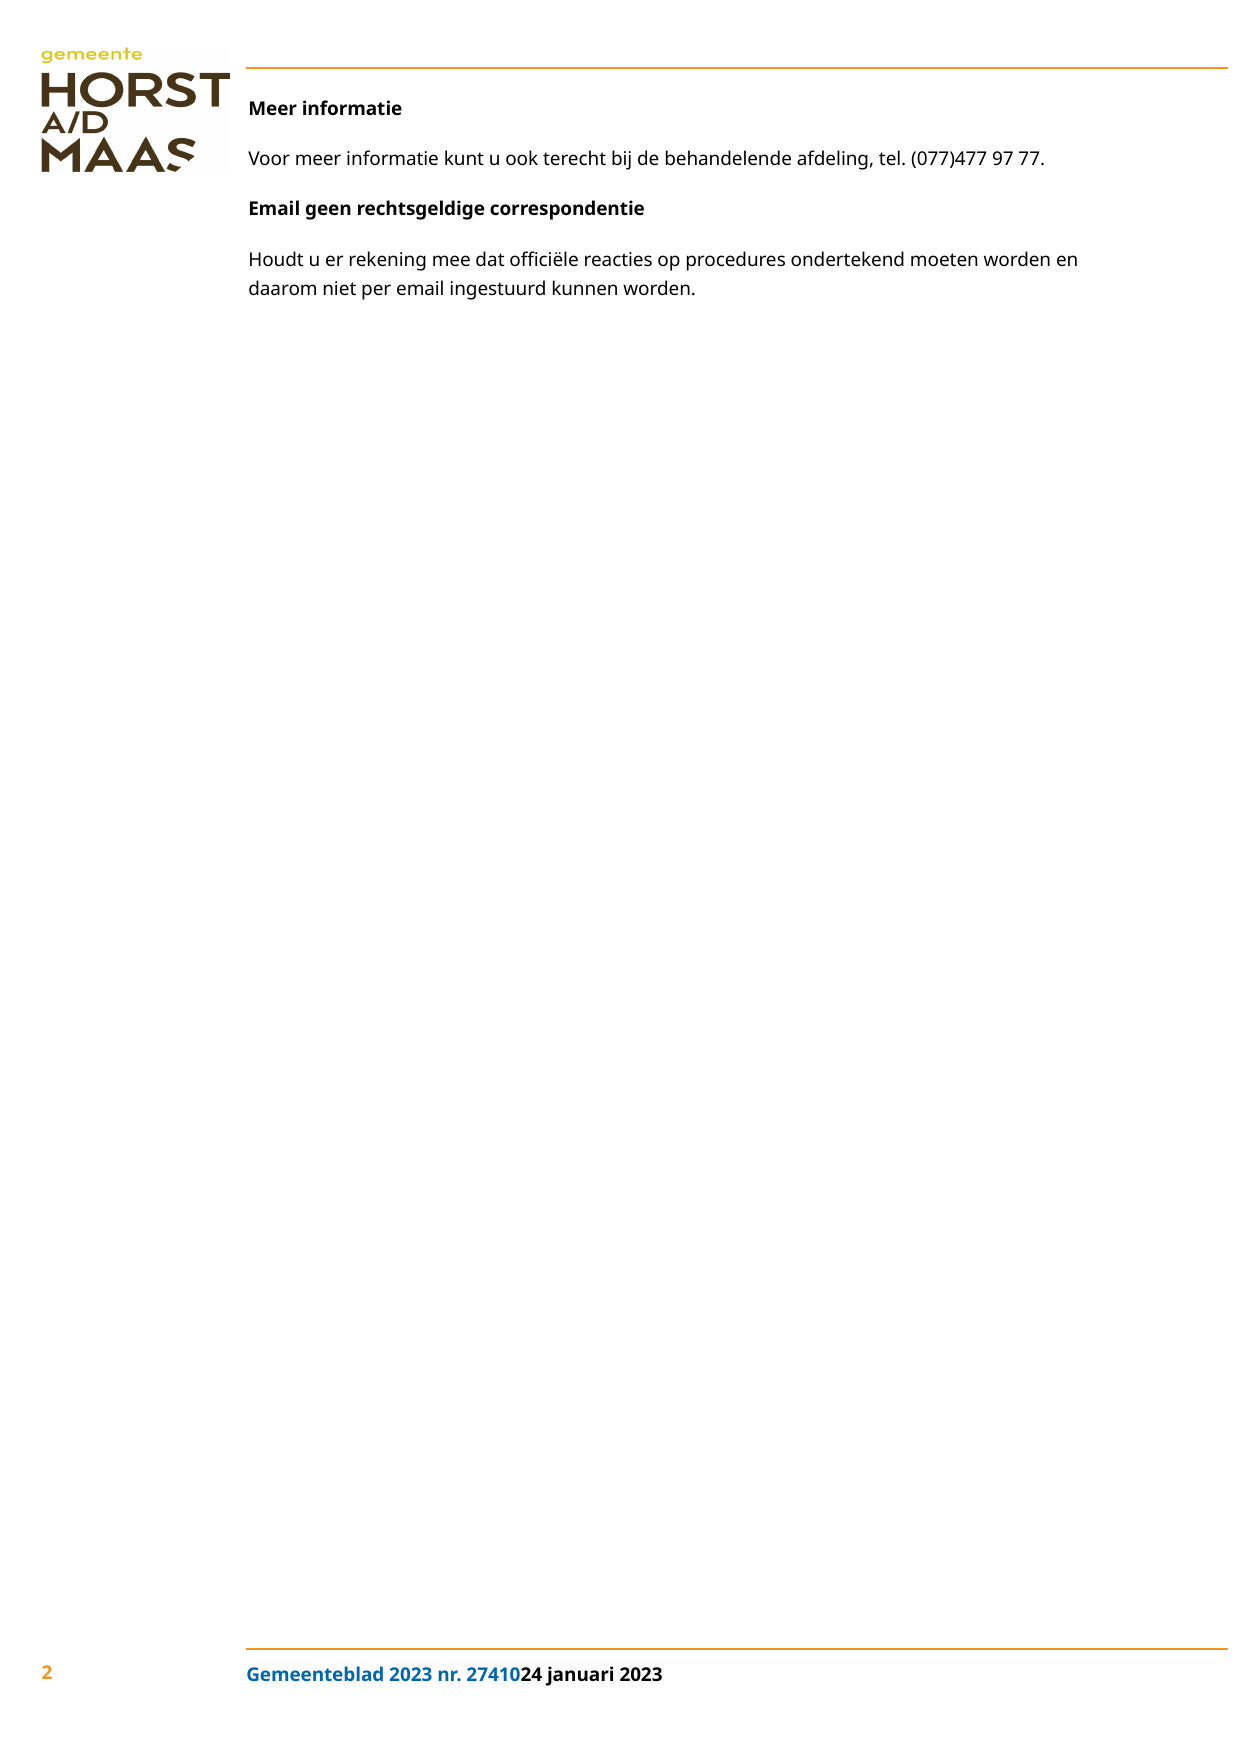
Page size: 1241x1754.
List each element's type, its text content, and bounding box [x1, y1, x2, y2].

text Houdt u er rekening mee dat officiële reacties op procedures ondertekend moeten worden en daarom niet per email ingestuurd kunnen worden. [248, 246, 1152, 301]
text Meer informatie [248, 95, 1152, 121]
picture [41, 47, 231, 172]
text Email geen rechtsgeldige correspondentie [248, 196, 1152, 221]
text Voor meer informatie kunt u ook terecht bij de behandelende afdeling, tel. (077)477 97 77. [248, 145, 1152, 171]
